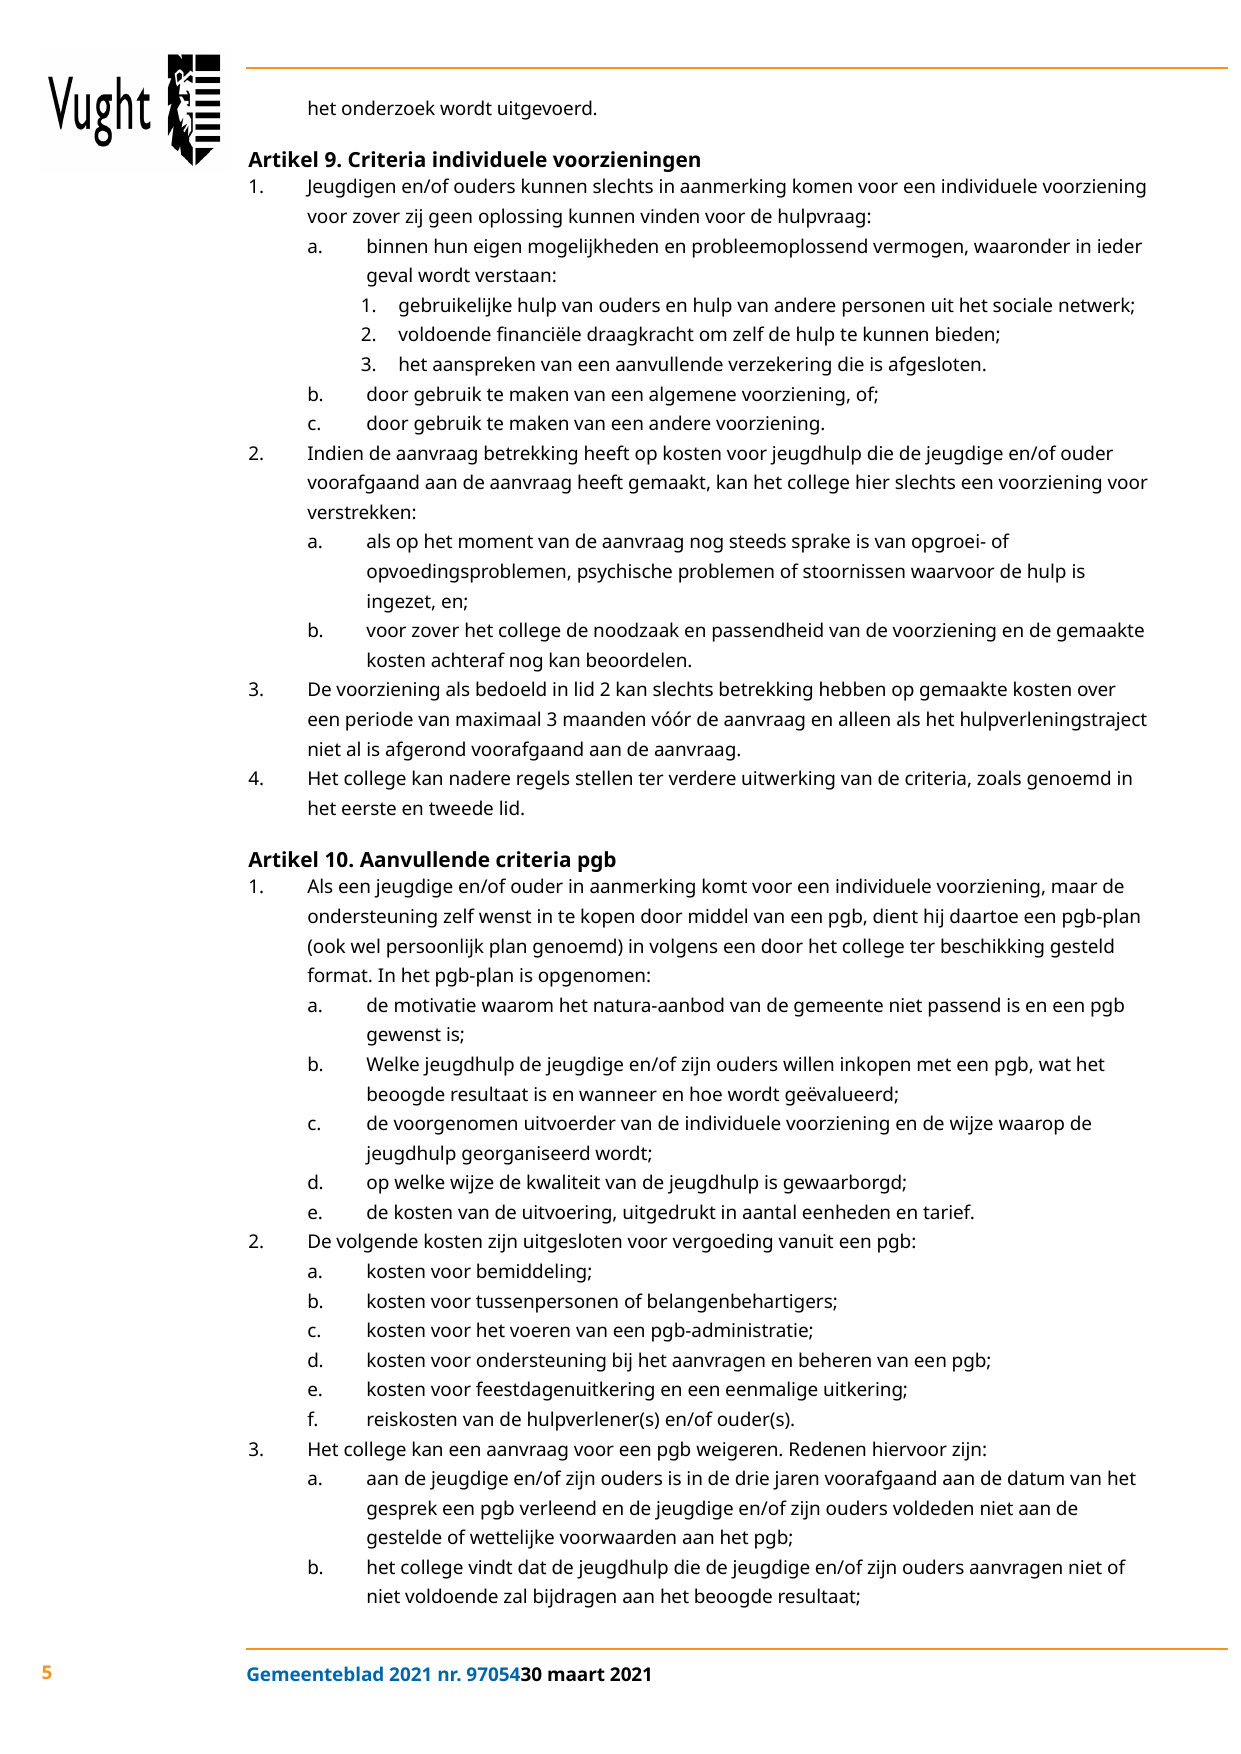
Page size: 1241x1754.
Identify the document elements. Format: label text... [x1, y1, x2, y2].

list aan de jeugdige en/of zijn ouders is in de drie jaren voorafgaand aan de datum van het gesprek een pgb verleend en de jeugdige en/of zijn ouders voldeden niet aan de gestelde of wettelijke voorwaarden aan het pgb; [307, 1465, 1152, 1550]
list kosten voor ondersteuning bij het aanvragen en beheren van een pgb; [307, 1347, 1152, 1373]
list Het college kan een aanvraag voor een pgb weigeren. Redenen hiervoor zijn: [248, 1436, 1152, 1462]
list Welke jeugdhulp de jeugdige en/of zijn ouders willen inkopen met een pgb, wat het beoogde resultaat is en wanneer en hoe wordt geëvalueerd; [307, 1051, 1152, 1107]
list kosten voor tussenpersonen of belangenbehartigers; [307, 1288, 1152, 1314]
list reiskosten van de hulpverlener(s) en/of ouder(s). [307, 1406, 1152, 1432]
list door gebruik te maken van een andere voorziening. [307, 410, 1152, 436]
list door gebruik te maken van een algemene voorziening, of; [307, 381, 1152, 406]
list binnen hun eigen mogelijkheden en probleemoplossend vermogen, waaronder in ieder geval wordt verstaan: [307, 233, 1152, 288]
list De volgende kosten zijn uitgesloten voor vergoeding vanuit een pgb: [248, 1229, 1152, 1254]
list de voorgenomen uitvoerder van de individuele voorziening en de wijze waarop de jeugdhulp georganiseerd wordt; [307, 1110, 1152, 1166]
list het aanspreken van een aanvullende verzekering die is afgesloten. [361, 351, 1152, 377]
list kosten voor feestdagenuitkering en een eenmalige uitkering; [307, 1377, 1152, 1402]
list voldoende financiële draagkracht om zelf de hulp te kunnen bieden; [361, 322, 1152, 347]
list de kosten van de uitvoering, uitgedrukt in aantal eenheden en tarief. [307, 1199, 1152, 1225]
list Het college kan nadere regels stellen ter verdere uitwerking van de criteria, zoals genoemd in het eerste en tweede lid. [248, 765, 1152, 821]
list De voorziening als bedoeld in lid 2 kan slechts betrekking hebben op gemaakte kosten over een periode van maximaal 3 maanden vóór de aanvraag en alleen als het hulpverleningstraject niet al is afgerond voorafgaand aan de aanvraag. [248, 677, 1152, 761]
list de motivatie waarom het natura-aanbod van de gemeente niet passend is en een pgb gewenst is; [307, 992, 1152, 1047]
list het onderzoek wordt uitgevoerd. [248, 95, 1152, 121]
list Jeugdigen en/of ouders kunnen slechts in aanmerking komen voor een individuele voorziening voor zover zij geen oplossing kunnen vinden voor de hulpvraag: [248, 174, 1152, 229]
text Artikel 9. Criteria individuele voorzieningen [248, 145, 1152, 174]
list kosten voor bemiddeling; [307, 1258, 1152, 1284]
list Als een jeugdige en/of ouder in aanmerking komt voor een individuele voorziening, maar de ondersteuning zelf wenst in te kopen door middel van een pgb, dient hij daartoe een pgb-plan (ook wel persoonlijk plan genoemd) in volgens een door het college ter beschikking gesteld format. In het pgb-plan is opgenomen: [248, 874, 1152, 988]
list als op het moment van de aanvraag nog steeds sprake is van opgroei- of opvoedingsproblemen, psychische problemen of stoornissen waarvoor de hulp is ingezet, en; [307, 529, 1152, 613]
list Indien de aanvraag betrekking heeft op kosten voor jeugdhulp die de jeugdige en/of ouder voorafgaand aan de aanvraag heeft gemaakt, kan het college hier slechts een voorziening voor verstrekken: [248, 440, 1152, 525]
text Artikel 10. Aanvullende criteria pgb [248, 845, 1152, 874]
list op welke wijze de kwaliteit van de jeugdhulp is gewaarborgd; [307, 1169, 1152, 1195]
list kosten voor het voeren van een pgb-administratie; [307, 1317, 1152, 1343]
list gebruikelijke hulp van ouders en hulp van andere personen uit het sociale netwerk; [361, 292, 1152, 318]
picture [41, 47, 231, 172]
list voor zover het college de noodzaak en passendheid van de voorziening en de gemaakte kosten achteraf nog kan beoordelen. [307, 617, 1152, 673]
list het college vindt dat de jeugdhulp die de jeugdige en/of zijn ouders aanvragen niet of niet voldoende zal bijdragen aan het beoogde resultaat; [307, 1554, 1152, 1609]
